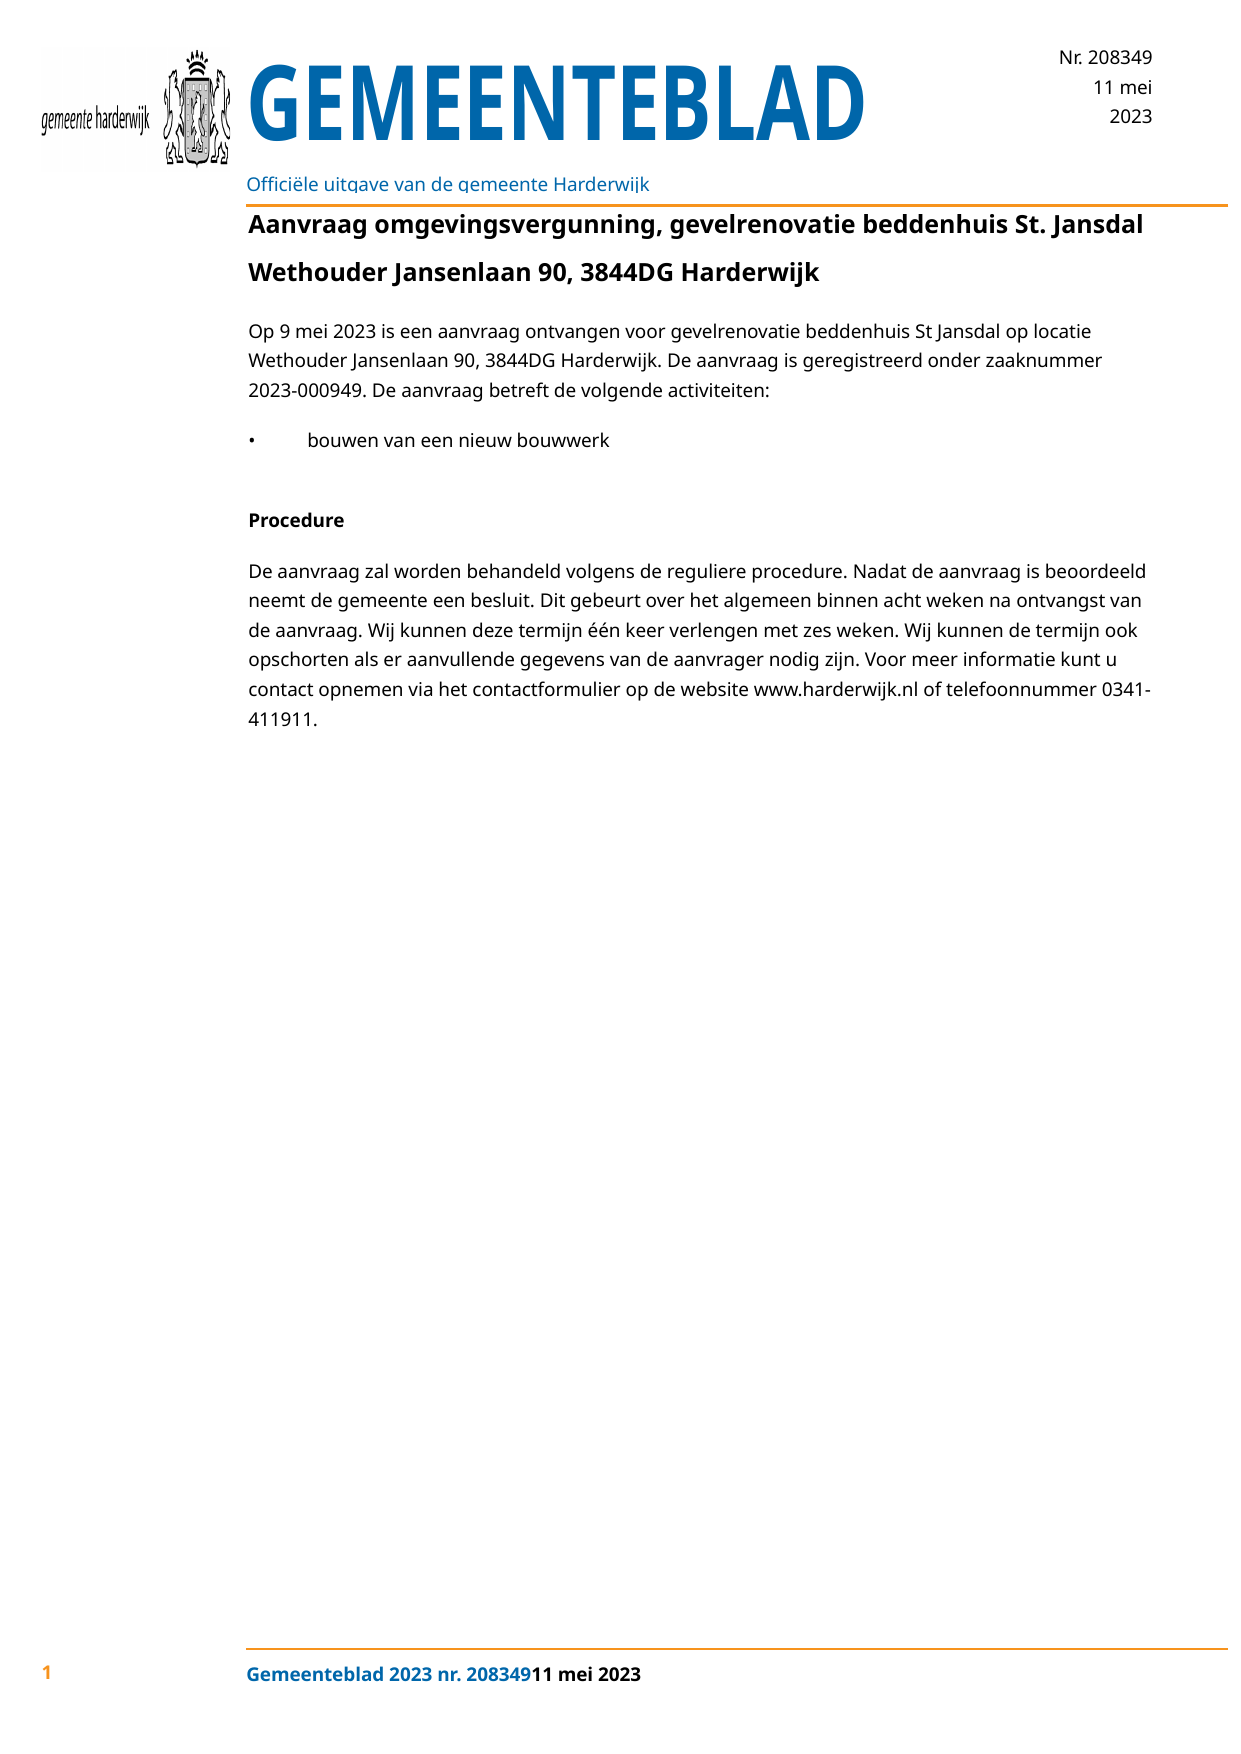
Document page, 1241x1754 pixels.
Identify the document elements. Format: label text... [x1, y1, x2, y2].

text De aanvraag zal worden behandeld volgens de reguliere procedure. Nadat de aanvraag is beoordeeld neemt de gemeente een besluit. Dit gebeurt over het algemeen binnen acht weken na ontvangst van de aanvraag. Wij kunnen deze termijn één keer verlengen met zes weken. Wij kunnen de termijn ook opschorten als er aanvullende gegevens van de aanvrager nodig zijn. Voor meer informatie kunt u contact opnemen via het contactformulier op de website www.harderwijk.nl of telefoonnummer 0341-411911. [248, 558, 1152, 732]
picture [41, 47, 231, 172]
text Aanvraag omgevingsvergunning, gevelrenovatie beddenhuis St. Jansdal Wethouder Jansenlaan 90, 3844DG Harderwijk [248, 207, 1152, 288]
text Op 9 mei 2023 is een aanvraag ontvangen voor gevelrenovatie beddenhuis St Jansdal op locatie Wethouder Jansenlaan 90, 3844DG Harderwijk. De aanvraag is geregistreerd onder zaaknummer 2023-000949. De aanvraag betreft de volgende activiteiten: [248, 318, 1152, 403]
text Procedure [248, 507, 1152, 533]
list bouwen van een nieuw bouwwerk [248, 427, 1152, 453]
